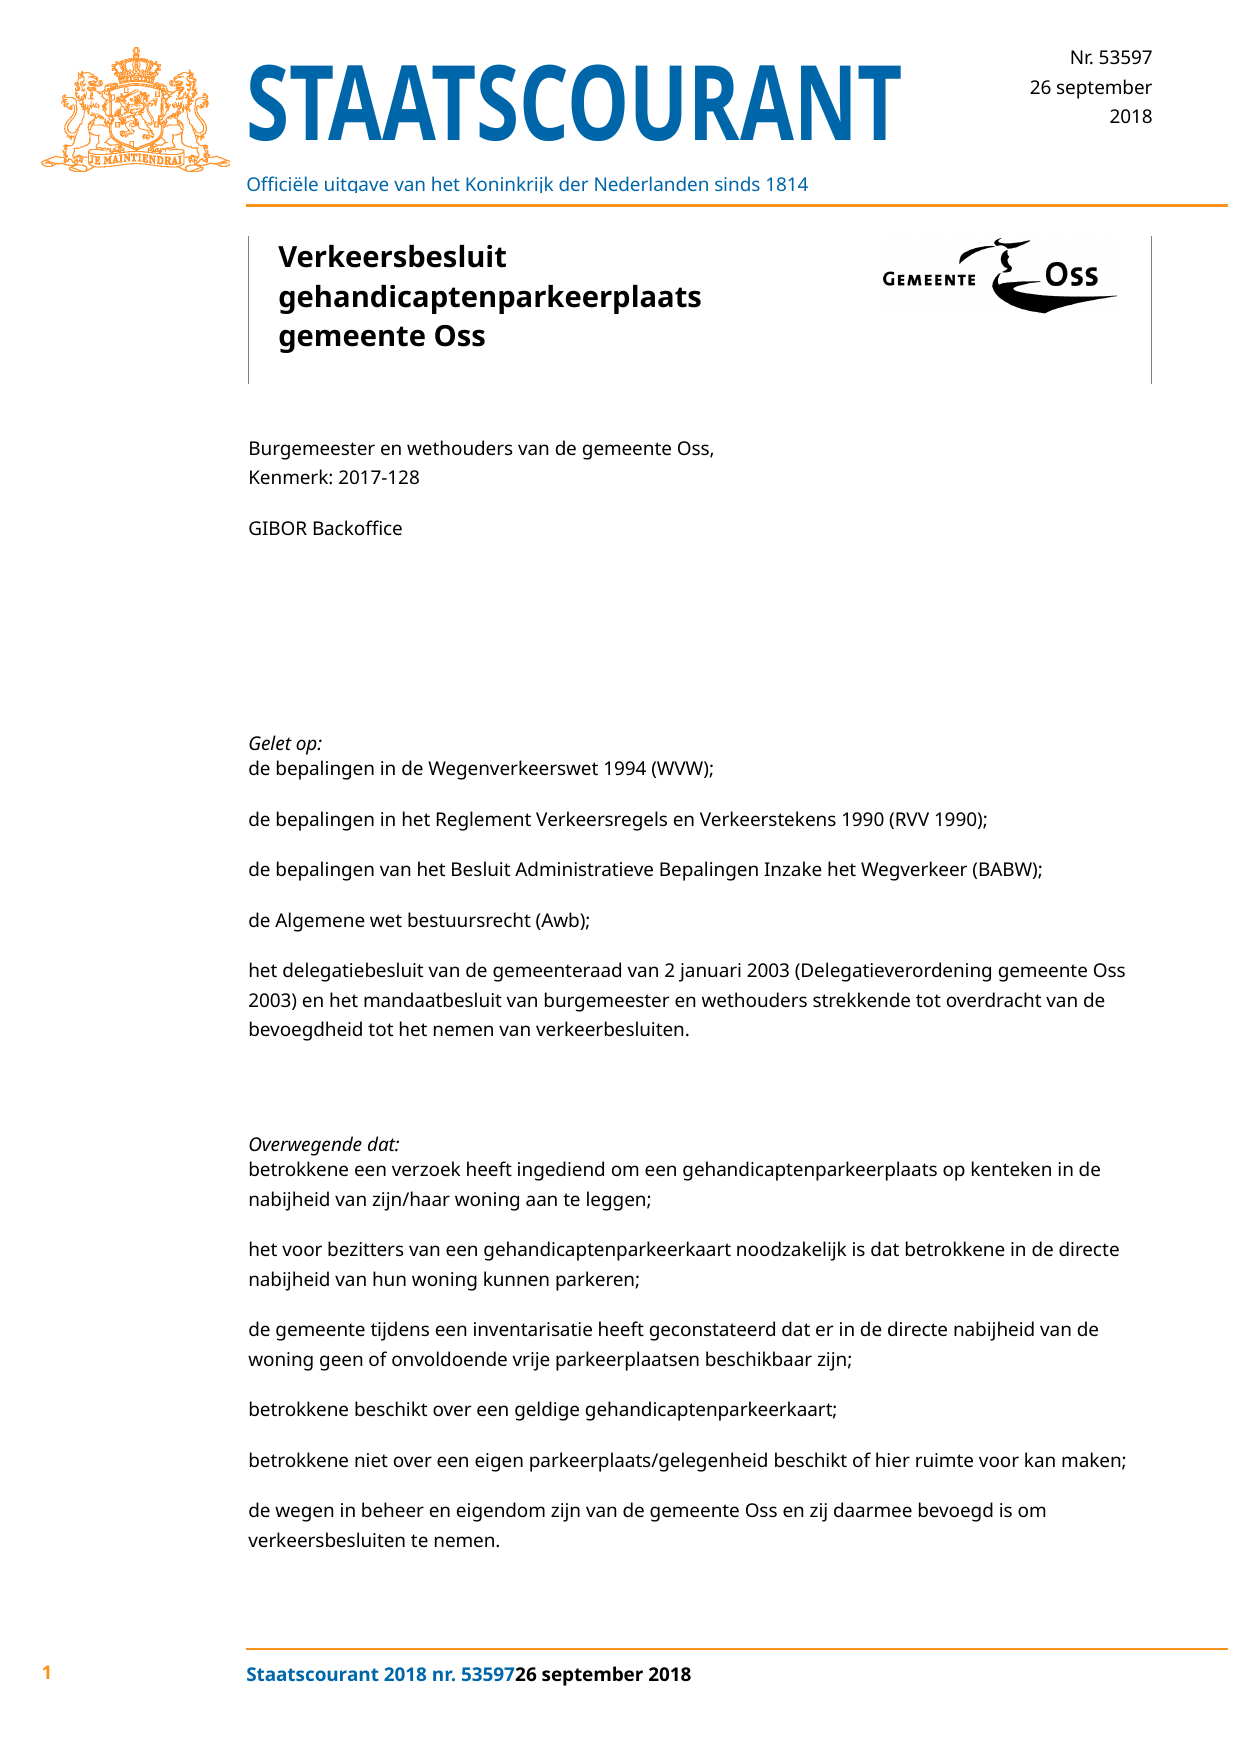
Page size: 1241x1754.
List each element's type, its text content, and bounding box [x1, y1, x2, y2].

text Kenmerk: 2017-128 [248, 464, 1152, 490]
text de bepalingen in het Reglement Verkeersregels en Verkeerstekens 1990 (RVV 1990); [248, 806, 1152, 832]
text de gemeente tijdens een inventarisatie heeft geconstateerd dat er in de directe nabijheid van de woning geen of onvoldoende vrije parkeerplaatsen beschikbaar zijn; [248, 1317, 1152, 1372]
text de bepalingen van het Besluit Administratieve Bepalingen Inzake het Wegverkeer (BABW); [248, 856, 1152, 882]
text GIBOR Backoffice [248, 515, 1152, 540]
text de Algemene wet bestuursrecht (Awb); [248, 907, 1152, 933]
text betrokkene een verzoek heeft ingediend om een gehandicaptenparkeerplaats op kenteken in de nabijheid van zijn/haar woning aan te leggen; [248, 1157, 1152, 1212]
picture [882, 236, 1119, 314]
table_header Verkeersbesluit gehandicaptenparkeerplaats gemeente Oss [249, 236, 850, 384]
text betrokkene niet over een eigen parkeerplaats/gelegenheid beschikt of hier ruimte voor kan maken; [248, 1447, 1152, 1473]
text het delegatiebesluit van de gemeenteraad van 2 januari 2003 (Delegatieverordening gemeente Oss 2003) en het mandaatbesluit van burgemeester en wethouders strekkende tot overdracht van de bevoegdheid tot het nemen van verkeerbesluiten. [248, 957, 1152, 1042]
table_header [850, 236, 1151, 384]
text Gelet op: [248, 730, 1152, 756]
text de bepalingen in de Wegenverkeerswet 1994 (WVW); [248, 756, 1152, 781]
text het voor bezitters van een gehandicaptenparkeerkaart noodzakelijk is dat betrokkene in de directe nabijheid van hun woning kunnen parkeren; [248, 1237, 1152, 1292]
picture [41, 47, 231, 172]
text Overwegende dat: [248, 1131, 1152, 1157]
text Burgemeester en wethouders van de gemeente Oss, [248, 435, 1152, 460]
text betrokkene beschikt over een geldige gehandicaptenparkeerkaart; [248, 1397, 1152, 1422]
text de wegen in beheer en eigendom zijn van de gemeente Oss en zij daarmee bevoegd is om verkeersbesluiten te nemen. [248, 1497, 1152, 1553]
